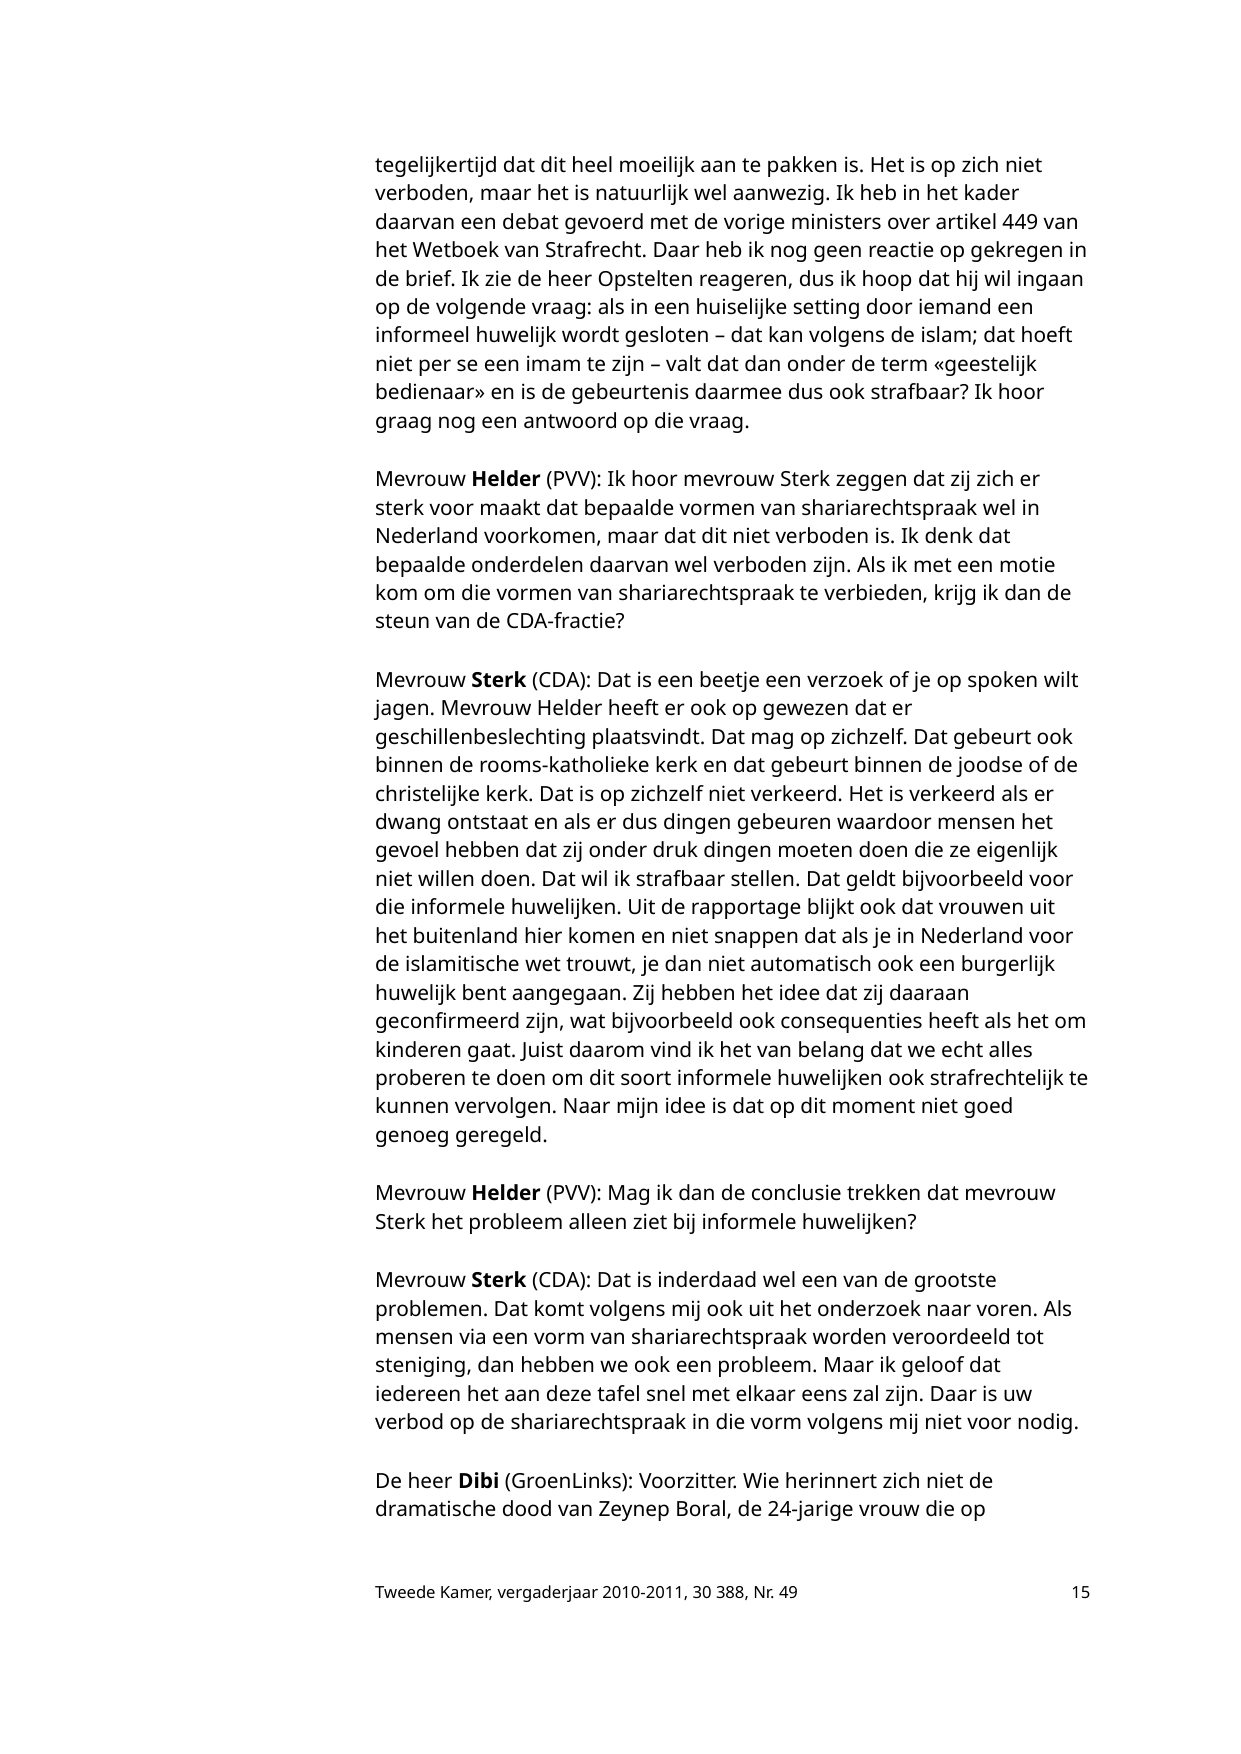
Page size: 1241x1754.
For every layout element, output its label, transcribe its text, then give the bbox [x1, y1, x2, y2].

text Mevrouw Sterk (CDA): Dat is inderdaad wel een van de grootste problemen. Dat komt volgens mij ook uit het onderzoek naar voren. Als mensen via een vorm van shariarechtspraak worden veroordeeld tot steniging, dan hebben we ook een probleem. Maar ik geloof dat iedereen het aan deze tafel snel met elkaar eens zal zijn. Daar is uw verbod op de shariarechtspraak in die vorm volgens mij niet voor nodig. [375, 1265, 1090, 1436]
text Mevrouw Helder (PVV): Mag ik dan de conclusie trekken dat mevrouw Sterk het probleem alleen ziet bij informele huwelijken? [375, 1178, 1090, 1235]
text Mevrouw Helder (PVV): Ik hoor mevrouw Sterk zeggen dat zij zich er sterk voor maakt dat bepaalde vormen van shariarechtspraak wel in Nederland voorkomen, maar dat dit niet verboden is. Ik denk dat bepaalde onderdelen daarvan wel verboden zijn. Als ik met een motie kom om die vormen van shariarechtspraak te verbieden, krijg ik dan de steun van de CDA-fractie? [375, 464, 1090, 635]
text De heer Dibi (GroenLinks): Voorzitter. Wie herinnert zich niet de dramatische dood van Zeynep Boral, de 24-jarige vrouw die op [375, 1466, 1090, 1523]
text tegelijkertijd dat dit heel moeilijk aan te pakken is. Het is op zich niet verboden, maar het is natuurlijk wel aanwezig. Ik heb in het kader daarvan een debat gevoerd met de vorige ministers over artikel 449 van het Wetboek van Strafrecht. Daar heb ik nog geen reactie op gekregen in de brief. Ik zie de heer Opstelten reageren, dus ik hoop dat hij wil ingaan op de volgende vraag: als in een huiselijke setting door iemand een informeel huwelijk wordt gesloten – dat kan volgens de islam; dat hoeft niet per se een imam te zijn – valt dat dan onder de term «geestelijk bedienaar» en is de gebeurtenis daarmee dus ook strafbaar? Ik hoor graag nog een antwoord op die vraag. [375, 150, 1090, 434]
text Mevrouw Sterk (CDA): Dat is een beetje een verzoek of je op spoken wilt jagen. Mevrouw Helder heeft er ook op gewezen dat er geschillenbeslechting plaatsvindt. Dat mag op zichzelf. Dat gebeurt ook binnen de rooms-katholieke kerk en dat gebeurt binnen de joodse of de christelijke kerk. Dat is op zichzelf niet verkeerd. Het is verkeerd als er dwang ontstaat en als er dus dingen gebeuren waardoor mensen het gevoel hebben dat zij onder druk dingen moeten doen die ze eigenlijk niet willen doen. Dat wil ik strafbaar stellen. Dat geldt bijvoorbeeld voor die informele huwelijken. Uit de rapportage blijkt ook dat vrouwen uit het buitenland hier komen en niet snappen dat als je in Nederland voor de islamitische wet trouwt, je dan niet automatisch ook een burgerlijk huwelijk bent aangegaan. Zij hebben het idee dat zij daaraan geconfirmeerd zijn, wat bijvoorbeeld ook consequenties heeft als het om kinderen gaat. Juist daarom vind ik het van belang dat we echt alles proberen te doen om dit soort informele huwelijken ook strafrechtelijk te kunnen vervolgen. Naar mijn idee is dat op dit moment niet goed genoeg geregeld. [375, 665, 1090, 1148]
